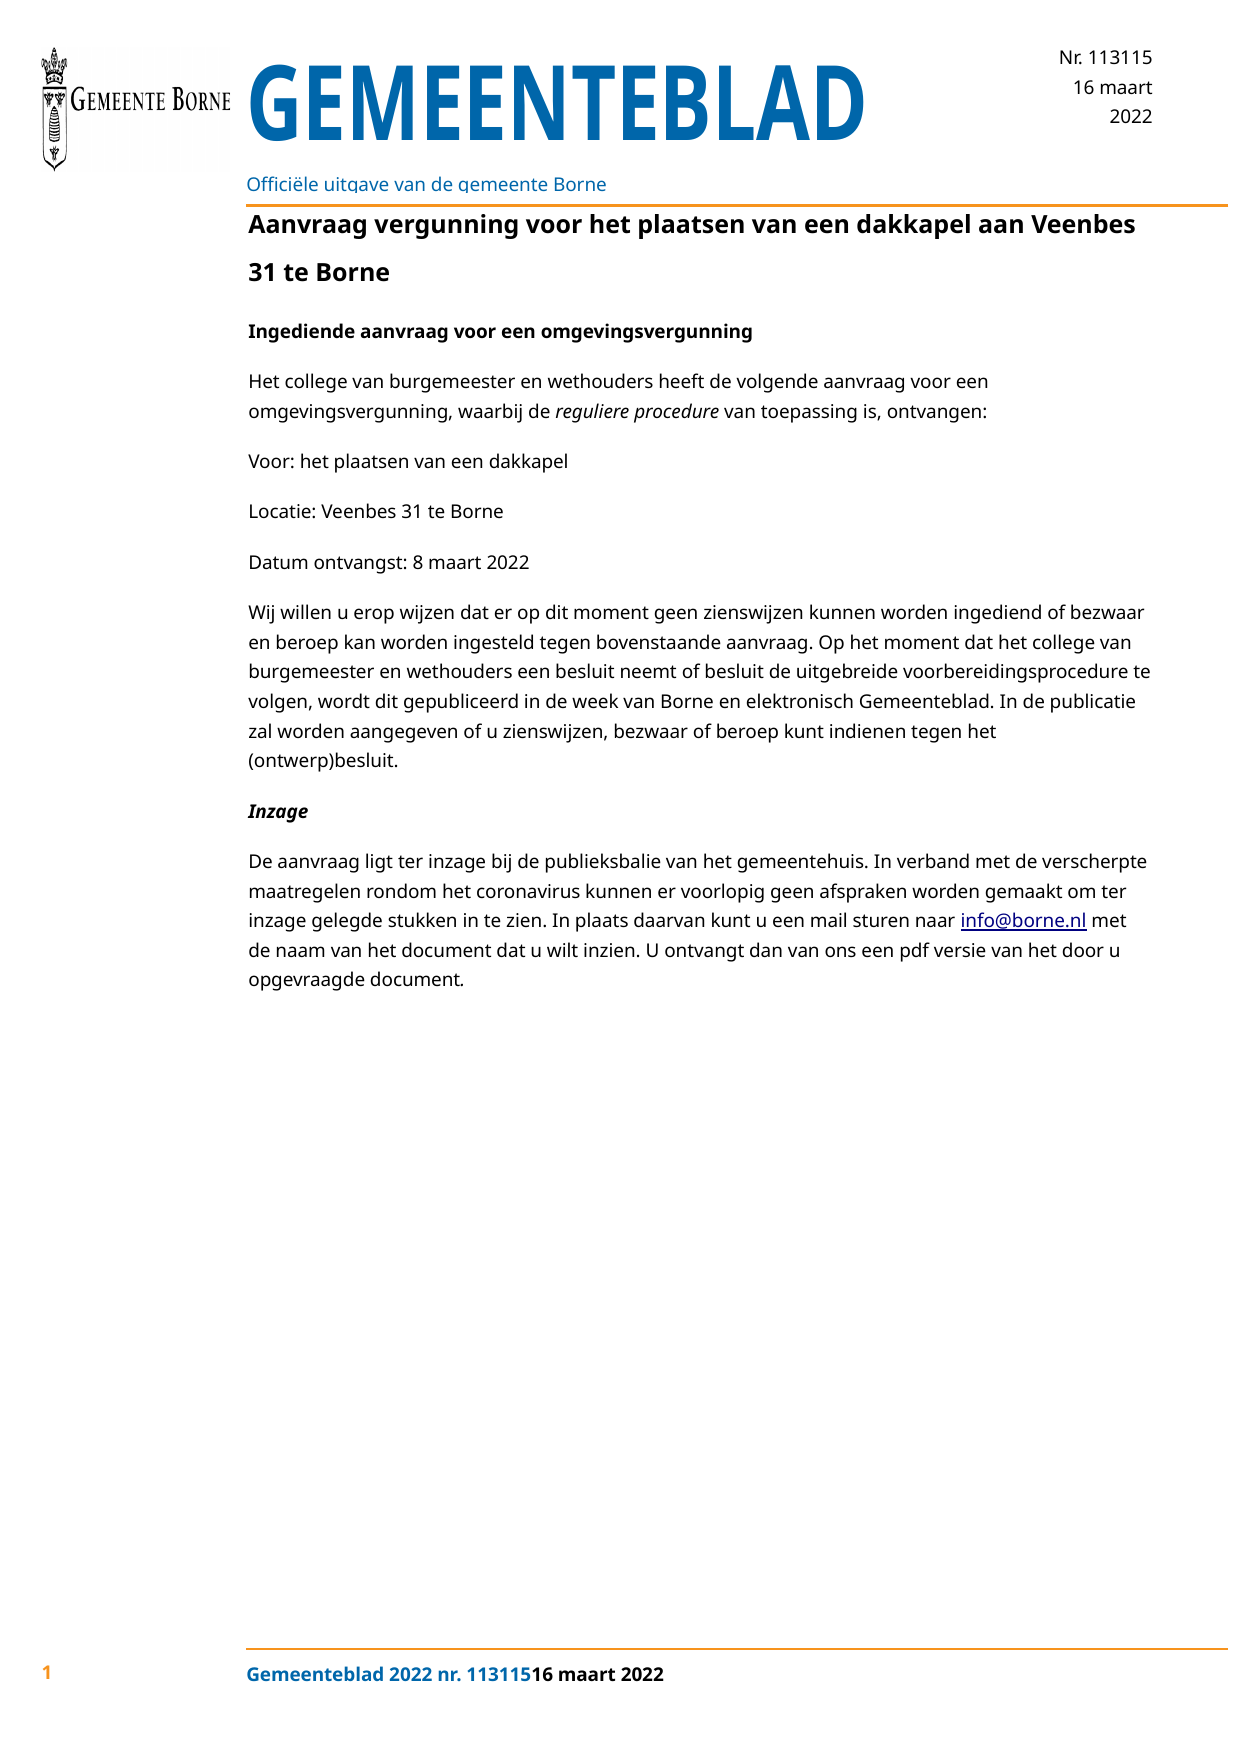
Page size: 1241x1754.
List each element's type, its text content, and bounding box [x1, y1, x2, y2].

text Het college van burgemeester en wethouders heeft de volgende aanvraag voor een omgevingsvergunning, waarbij de reguliere procedure van toepassing is, ontvangen: [248, 368, 1152, 424]
text Datum ontvangst: 8 maart 2022 [248, 549, 1152, 575]
text Aanvraag vergunning voor het plaatsen van een dakkapel aan Veenbes 31 te Borne [248, 207, 1152, 288]
text Ingediende aanvraag voor een omgevingsvergunning [248, 318, 1152, 344]
text De aanvraag ligt ter inzage bij de publieksbalie van het gemeentehuis. In verband met de verscherpte maatregelen rondom het coronavirus kunnen er voorlopig geen afspraken worden gemaakt om ter inzage gelegde stukken in te zien. In plaats daarvan kunt u een mail sturen naar info@borne.nl met de naam van het document dat u wilt inzien. U ontvangt dan van ons een pdf versie van het door u opgevraagde document. [248, 848, 1152, 992]
text Inzage [248, 798, 1152, 824]
text Locatie: Veenbes 31 te Borne [248, 499, 1152, 524]
text Voor: het plaatsen van een dakkapel [248, 448, 1152, 474]
text Wij willen u erop wijzen dat er op dit moment geen zienswijzen kunnen worden ingediend of bezwaar en beroep kan worden ingesteld tegen bovenstaande aanvraag. Op het moment dat het college van burgemeester en wethouders een besluit neemt of besluit de uitgebreide voorbereidingsprocedure te volgen, wordt dit gepubliceerd in de week van Borne en elektronisch Gemeenteblad. In de publicatie zal worden aangegeven of u zienswijzen, bezwaar of beroep kunt indienen tegen het (ontwerp)besluit. [248, 599, 1152, 773]
picture [41, 47, 231, 172]
